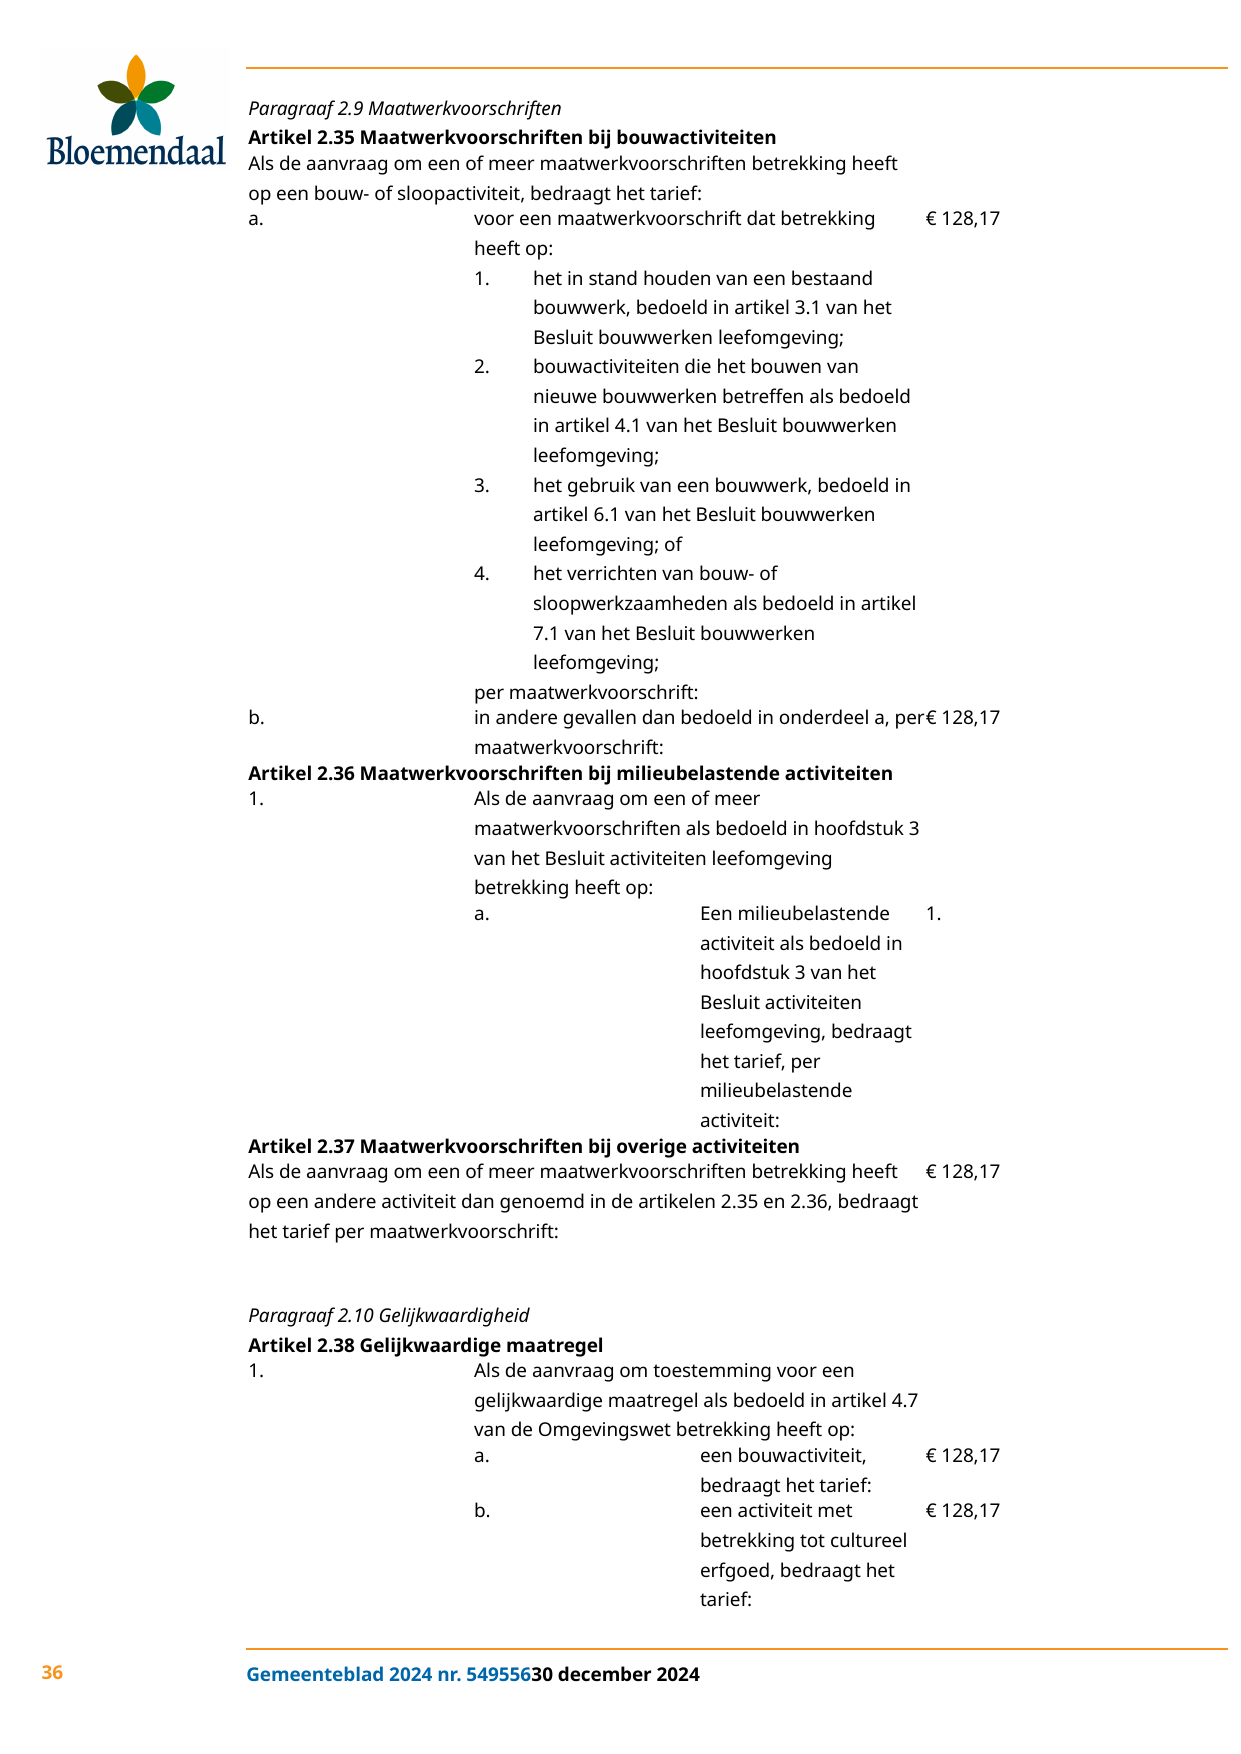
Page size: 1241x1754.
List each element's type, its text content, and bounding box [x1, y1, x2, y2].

table_cell [926, 760, 1152, 786]
table_cell € 128,17 [926, 1498, 1152, 1612]
table_cell een bouwactiviteit, bedraagt het tarief: [700, 1443, 926, 1498]
table_cell Artikel 2.36 Maatwerkvoorschriften bij milieubelastende activiteiten [248, 760, 926, 786]
table_cell Als de aanvraag om toestemming voor een gelijkwaardige maatregel als bedoeld in artikel 4.7 van de Omgevingswet betrekking heeft op: [474, 1358, 926, 1442]
table_header [926, 1332, 1152, 1357]
table_cell [474, 1244, 700, 1269]
table_cell € 128,17 [926, 206, 1152, 704]
table_header [926, 125, 1152, 150]
table_header Artikel 2.35 Maatwerkvoorschriften bij bouwactiviteiten [248, 125, 926, 150]
table_cell [248, 1498, 474, 1612]
table_cell een activiteit met betrekking tot cultureel erfgoed, bedraagt het tarief: [700, 1498, 926, 1612]
table_cell a. [474, 1443, 700, 1498]
table_cell [926, 900, 1152, 1133]
table_cell a. [248, 206, 474, 704]
table_cell Artikel 2.37 Maatwerkvoorschriften bij overige activiteiten [248, 1133, 926, 1159]
table_cell [700, 1244, 926, 1269]
table_cell € 128,17 [926, 705, 1152, 760]
table_cell b. [474, 1498, 700, 1612]
table_cell € 128,17 [926, 1443, 1152, 1498]
text Paragraaf 2.10 Gelijkwaardigheid [248, 1302, 1152, 1328]
table_cell [926, 786, 1152, 900]
table_cell € 128,17 [926, 1159, 1152, 1243]
picture [41, 47, 231, 172]
table_cell [248, 1244, 474, 1269]
table_cell b. [248, 705, 474, 760]
table_cell [926, 150, 1152, 206]
table_header Artikel 2.38 Gelijkwaardige maatregel [248, 1332, 926, 1357]
table_cell [926, 1244, 1152, 1269]
table_cell Als de aanvraag om een of meer maatwerkvoorschriften betrekking heeft op een andere activiteit dan genoemd in de artikelen 2.35 en 2.36, bedraagt het tarief per maatwerkvoorschrift: [248, 1159, 926, 1243]
table_cell 1. [248, 1358, 474, 1442]
table_cell voor een maatwerkvoorschrift dat betrekking heeft op: het in stand houden van een bestaand bouwwerk, bedoeld in artikel 3.1 van het Besluit bouwwerken leefomgeving; bouwactiviteiten die het bouwen van nieuwe bouwwerken betreffen als bedoeld in artikel 4.1 van het Besluit bouwwerken leefomgeving; het gebruik van een bouwwerk, bedoeld in artikel 6.1 van het Besluit bouwwerken leefomgeving; of het verrichten van bouw- of sloopwerkzaamheden als bedoeld in artikel 7.1 van het Besluit bouwwerken leefomgeving; per maatwerkvoorschrift: [474, 206, 926, 704]
table_cell 1. [248, 786, 474, 900]
table_cell [926, 1358, 1152, 1442]
table_cell [248, 1443, 474, 1498]
table_cell Een milieubelastende activiteit als bedoeld in hoofdstuk 3 van het Besluit activiteiten leefomgeving, bedraagt het tarief, per milieubelastende activiteit: [700, 900, 926, 1133]
table_cell Als de aanvraag om een of meer maatwerkvoorschriften als bedoeld in hoofdstuk 3 van het Besluit activiteiten leefomgeving betrekking heeft op: [474, 786, 926, 900]
text Paragraaf 2.9 Maatwerkvoorschriften [248, 95, 1152, 121]
table_cell [248, 900, 474, 1133]
table_cell in andere gevallen dan bedoeld in onderdeel a, per maatwerkvoorschrift: [474, 705, 926, 760]
table_cell [926, 1133, 1152, 1159]
table_cell a. [474, 900, 700, 1133]
table_cell Als de aanvraag om een of meer maatwerkvoorschriften betrekking heeft op een bouw- of sloopactiviteit, bedraagt het tarief: [248, 150, 926, 206]
